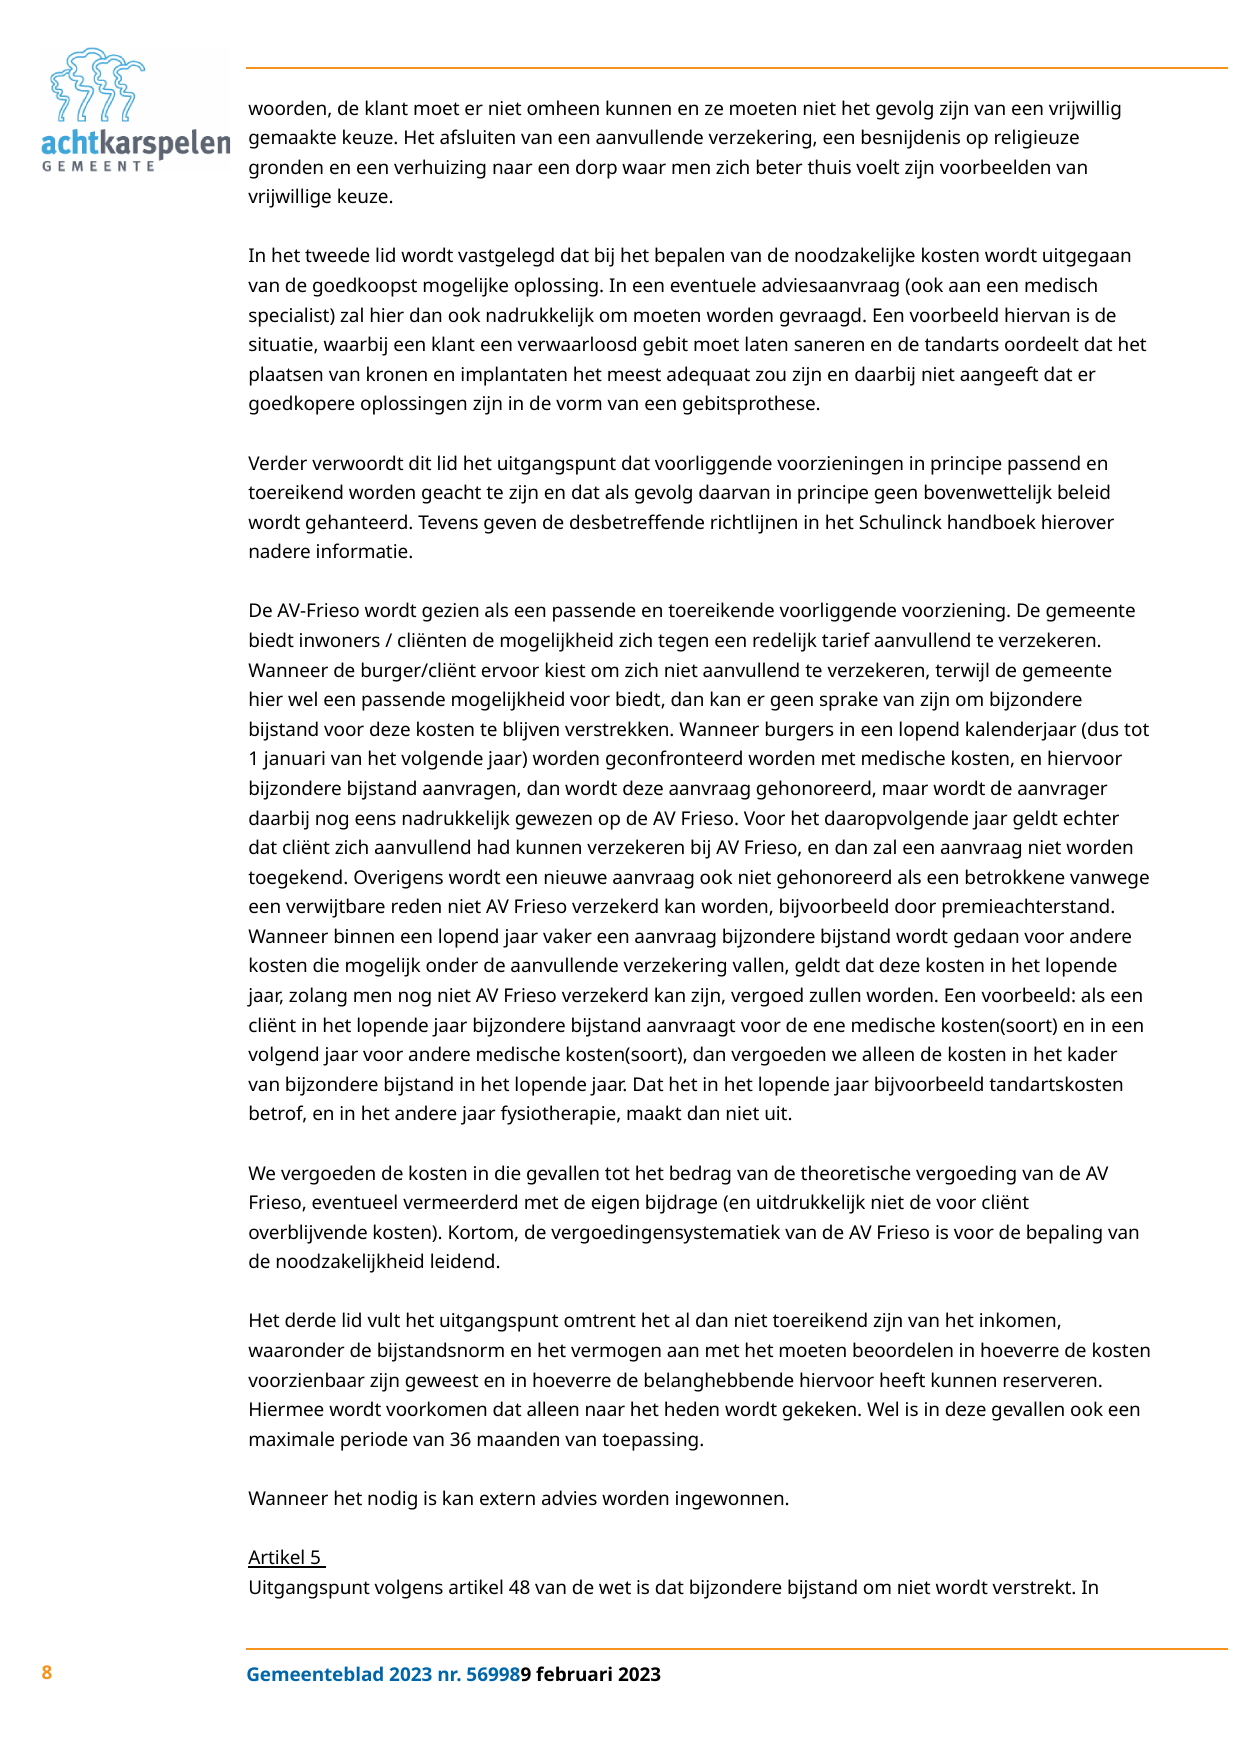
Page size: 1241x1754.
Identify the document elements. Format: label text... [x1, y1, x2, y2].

text In het tweede lid wordt vastgelegd dat bij het bepalen van de noodzakelijke kosten wordt uitgegaan van de goedkoopst mogelijke oplossing. In een eventuele adviesaanvraag (ook aan een medisch specialist) zal hier dan ook nadrukkelijk om moeten worden gevraagd. Een voorbeeld hiervan is de situatie, waarbij een klant een verwaarloosd gebit moet laten saneren en de tandarts oordeelt dat het plaatsen van kronen en implantaten het meest adequaat zou zijn en daarbij niet aangeeft dat er goedkopere oplossingen zijn in de vorm van een gebitsprothese. [248, 243, 1152, 416]
text Uitgangspunt volgens artikel 48 van de wet is dat bijzondere bijstand om niet wordt verstrekt. In [248, 1574, 1152, 1600]
text Wanneer het nodig is kan extern advies worden ingewonnen. [248, 1485, 1152, 1511]
text Verder verwoordt dit lid het uitgangspunt dat voorliggende voorzieningen in principe passend en toereikend worden geacht te zijn en dat als gevolg daarvan in principe geen bovenwettelijk beleid wordt gehanteerd. Tevens geven de desbetreffende richtlijnen in het Schulinck handboek hierover nadere informatie. [248, 450, 1152, 564]
text We vergoeden de kosten in die gevallen tot het bedrag van de theoretische vergoeding van de AV Frieso, eventueel vermeerderd met de eigen bijdrage (en uitdrukkelijk niet de voor cliënt overblijvende kosten). Kortom, de vergoedingensystematiek van de AV Frieso is voor de bepaling van de noodzakelijkheid leidend. [248, 1160, 1152, 1274]
text Het derde lid vult het uitgangspunt omtrent het al dan niet toereikend zijn van het inkomen, waaronder de bijstandsnorm en het vermogen aan met het moeten beoordelen in hoeverre de kosten voorzienbaar zijn geweest en in hoeverre de belanghebbende hiervoor heeft kunnen reserveren. Hiermee wordt voorkomen dat alleen naar het heden wordt gekeken. Wel is in deze gevallen ook een maximale periode van 36 maanden van toepassing. [248, 1308, 1152, 1452]
text De AV-Frieso wordt gezien als een passende en toereikende voorliggende voorziening. De gemeente biedt inwoners / cliënten de mogelijkheid zich tegen een redelijk tarief aanvullend te verzekeren. Wanneer de burger/cliënt ervoor kiest om zich niet aanvullend te verzekeren, terwijl de gemeente hier wel een passende mogelijkheid voor biedt, dan kan er geen sprake van zijn om bijzondere bijstand voor deze kosten te blijven verstrekken. Wanneer burgers in een lopend kalenderjaar (dus tot 1 januari van het volgende jaar) worden geconfronteerd worden met medische kosten, en hiervoor bijzondere bijstand aanvragen, dan wordt deze aanvraag gehonoreerd, maar wordt de aanvrager daarbij nog eens nadrukkelijk gewezen op de AV Frieso. Voor het daaropvolgende jaar geldt echter dat cliënt zich aanvullend had kunnen verzekeren bij AV Frieso, en dan zal een aanvraag niet worden toegekend. Overigens wordt een nieuwe aanvraag ook niet gehonoreerd als een betrokkene vanwege een verwijtbare reden niet AV Frieso verzekerd kan worden, bijvoorbeeld door premieachterstand. Wanneer binnen een lopend jaar vaker een aanvraag bijzondere bijstand wordt gedaan voor andere kosten die mogelijk onder de aanvullende verzekering vallen, geldt dat deze kosten in het lopende jaar, zolang men nog niet AV Frieso verzekerd kan zijn, vergoed zullen worden. Een voorbeeld: als een cliënt in het lopende jaar bijzondere bijstand aanvraagt voor de ene medische kosten(soort) en in een volgend jaar voor andere medische kosten(soort), dan vergoeden we alleen de kosten in het kader van bijzondere bijstand in het lopende jaar. Dat het in het lopende jaar bijvoorbeeld tandartskosten betrof, en in het andere jaar fysiotherapie, maakt dan niet uit. [248, 598, 1152, 1126]
text woorden, de klant moet er niet omheen kunnen en ze moeten niet het gevolg zijn van een vrijwillig gemaakte keuze. Het afsluiten van een aanvullende verzekering, een besnijdenis op religieuze gronden en een verhuizing naar een dorp waar men zich beter thuis voelt zijn voorbeelden van vrijwillige keuze. [248, 95, 1152, 209]
picture [41, 47, 231, 172]
text Artikel 5 [248, 1544, 1152, 1570]
